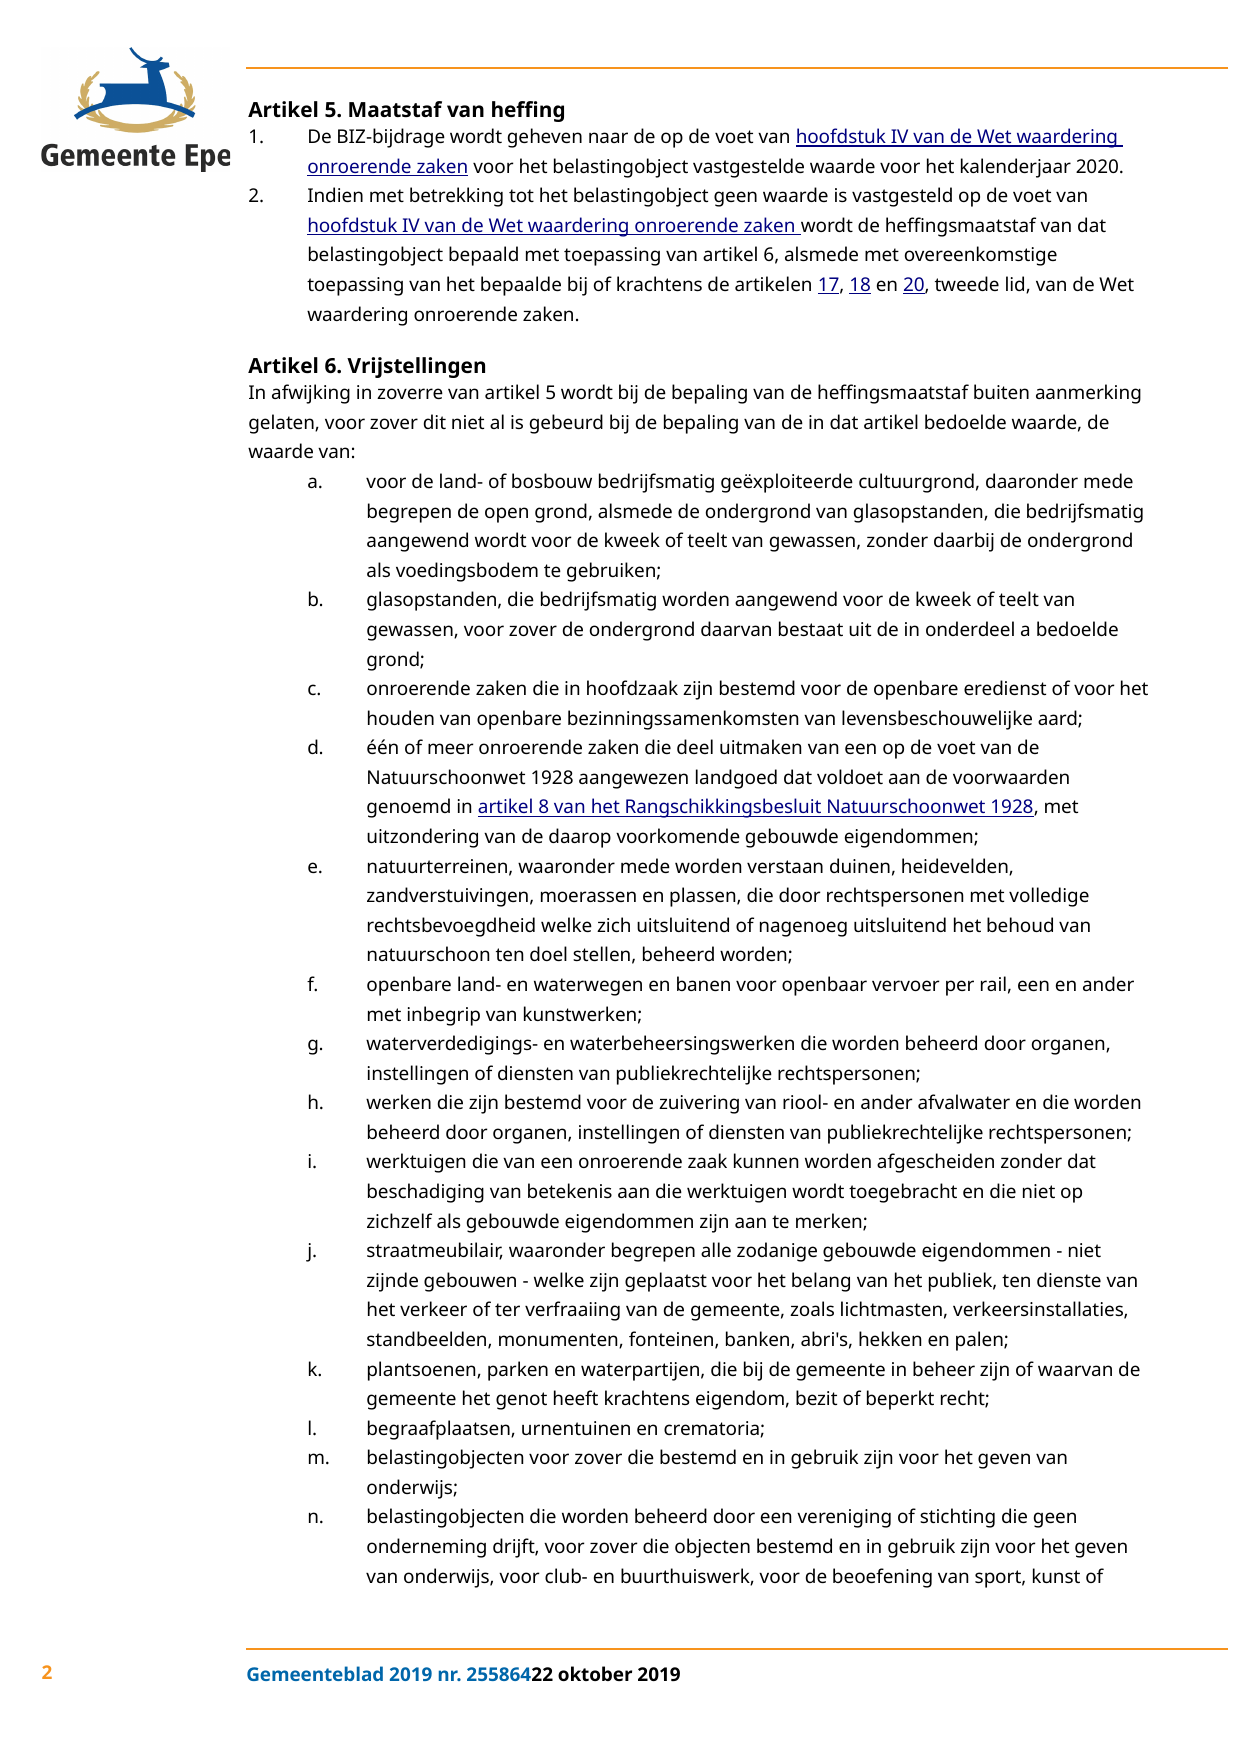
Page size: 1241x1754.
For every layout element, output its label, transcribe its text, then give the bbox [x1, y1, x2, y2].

list openbare land- en waterwegen en banen voor openbaar vervoer per rail, een en ander met inbegrip van kunstwerken; [307, 971, 1152, 1027]
list werktuigen die van een onroerende zaak kunnen worden afgescheiden zonder dat beschadiging van betekenis aan die werktuigen wordt toegebracht en die niet op zichzelf als gebouwde eigendommen zijn aan te merken; [307, 1149, 1152, 1234]
list begraafplaatsen, urnentuinen en crematoria; [307, 1415, 1152, 1441]
list belastingobjecten voor zover die bestemd en in gebruik zijn voor het geven van onderwijs; [307, 1444, 1152, 1500]
list glasopstanden, die bedrijfsmatig worden aangewend voor de kweek of teelt van gewassen, voor zover de ondergrond daarvan bestaat uit de in onderdeel a bedoelde grond; [307, 587, 1152, 672]
text In afwijking in zoverre van artikel 5 wordt bij de bepaling van de heffingsmaatstaf buiten aanmerking gelaten, voor zover dit niet al is gebeurd bij de bepaling van de in dat artikel bedoelde waarde, de waarde van: [248, 379, 1152, 464]
list belastingobjecten die worden beheerd door een vereniging of stichting die geen onderneming drijft, voor zover die objecten bestemd en in gebruik zijn voor het geven van onderwijs, voor club- en buurthuiswerk, voor de beoefening van sport, kunst of [307, 1504, 1152, 1589]
list onroerende zaken die in hoofdzaak zijn bestemd voor de openbare eredienst of voor het houden van openbare bezinningssamenkomsten van levensbeschouwelijke aard; [307, 675, 1152, 731]
list waterverdedigings- en waterbeheersingswerken die worden beheerd door organen, instellingen of diensten van publiekrechtelijke rechtspersonen; [307, 1030, 1152, 1086]
text Artikel 6. Vrijstellingen [248, 351, 1152, 379]
list plantsoenen, parken en waterpartijen, die bij de gemeente in beheer zijn of waarvan de gemeente het genot heeft krachtens eigendom, bezit of beperkt recht; [307, 1356, 1152, 1411]
list Indien met betrekking tot het belastingobject geen waarde is vastgesteld op de voet van hoofdstuk IV van de Wet waardering onroerende zaken wordt de heffingsmaatstaf van dat belastingobject bepaald met toepassing van artikel 6, alsmede met overeenkomstige toepassing van het bepaalde bij of krachtens de artikelen 17, 18 en 20, tweede lid, van de Wet waardering onroerende zaken. [248, 182, 1152, 326]
list één of meer onroerende zaken die deel uitmaken van een op de voet van de Natuurschoonwet 1928 aangewezen landgoed dat voldoet aan de voorwaarden genoemd in artikel 8 van het Rangschikkingsbesluit Natuurschoonwet 1928, met uitzondering van de daarop voorkomende gebouwde eigendommen; [307, 734, 1152, 849]
list voor de land- of bosbouw bedrijfsmatig geëxploiteerde cultuurgrond, daaronder mede begrepen de open grond, alsmede de ondergrond van glasopstanden, die bedrijfsmatig aangewend wordt voor de kweek of teelt van gewassen, zonder daarbij de ondergrond als voedingsbodem te gebruiken; [307, 468, 1152, 583]
text Artikel 5. Maatstaf van heffing [248, 95, 1152, 123]
list straatmeubilair, waaronder begrepen alle zodanige gebouwde eigendommen - niet zijnde gebouwen - welke zijn geplaatst voor het belang van het publiek, ten dienste van het verkeer of ter verfraaiing van de gemeente, zoals lichtmasten, verkeersinstallaties, standbeelden, monumenten, fonteinen, banken, abri's, hekken en palen; [307, 1237, 1152, 1352]
list De BIZ-bijdrage wordt geheven naar de op de voet van hoofdstuk IV van de Wet waardering onroerende zaken voor het belastingobject vastgestelde waarde voor het kalenderjaar 2020. [248, 123, 1152, 178]
picture [41, 47, 231, 172]
list werken die zijn bestemd voor de zuivering van riool- en ander afvalwater en die worden beheerd door organen, instellingen of diensten van publiekrechtelijke rechtspersonen; [307, 1089, 1152, 1145]
list natuurterreinen, waaronder mede worden verstaan duinen, heidevelden, zandverstuivingen, moerassen en plassen, die door rechtspersonen met volledige rechtsbevoegdheid welke zich uitsluitend of nagenoeg uitsluitend het behoud van natuurschoon ten doel stellen, beheerd worden; [307, 853, 1152, 967]
